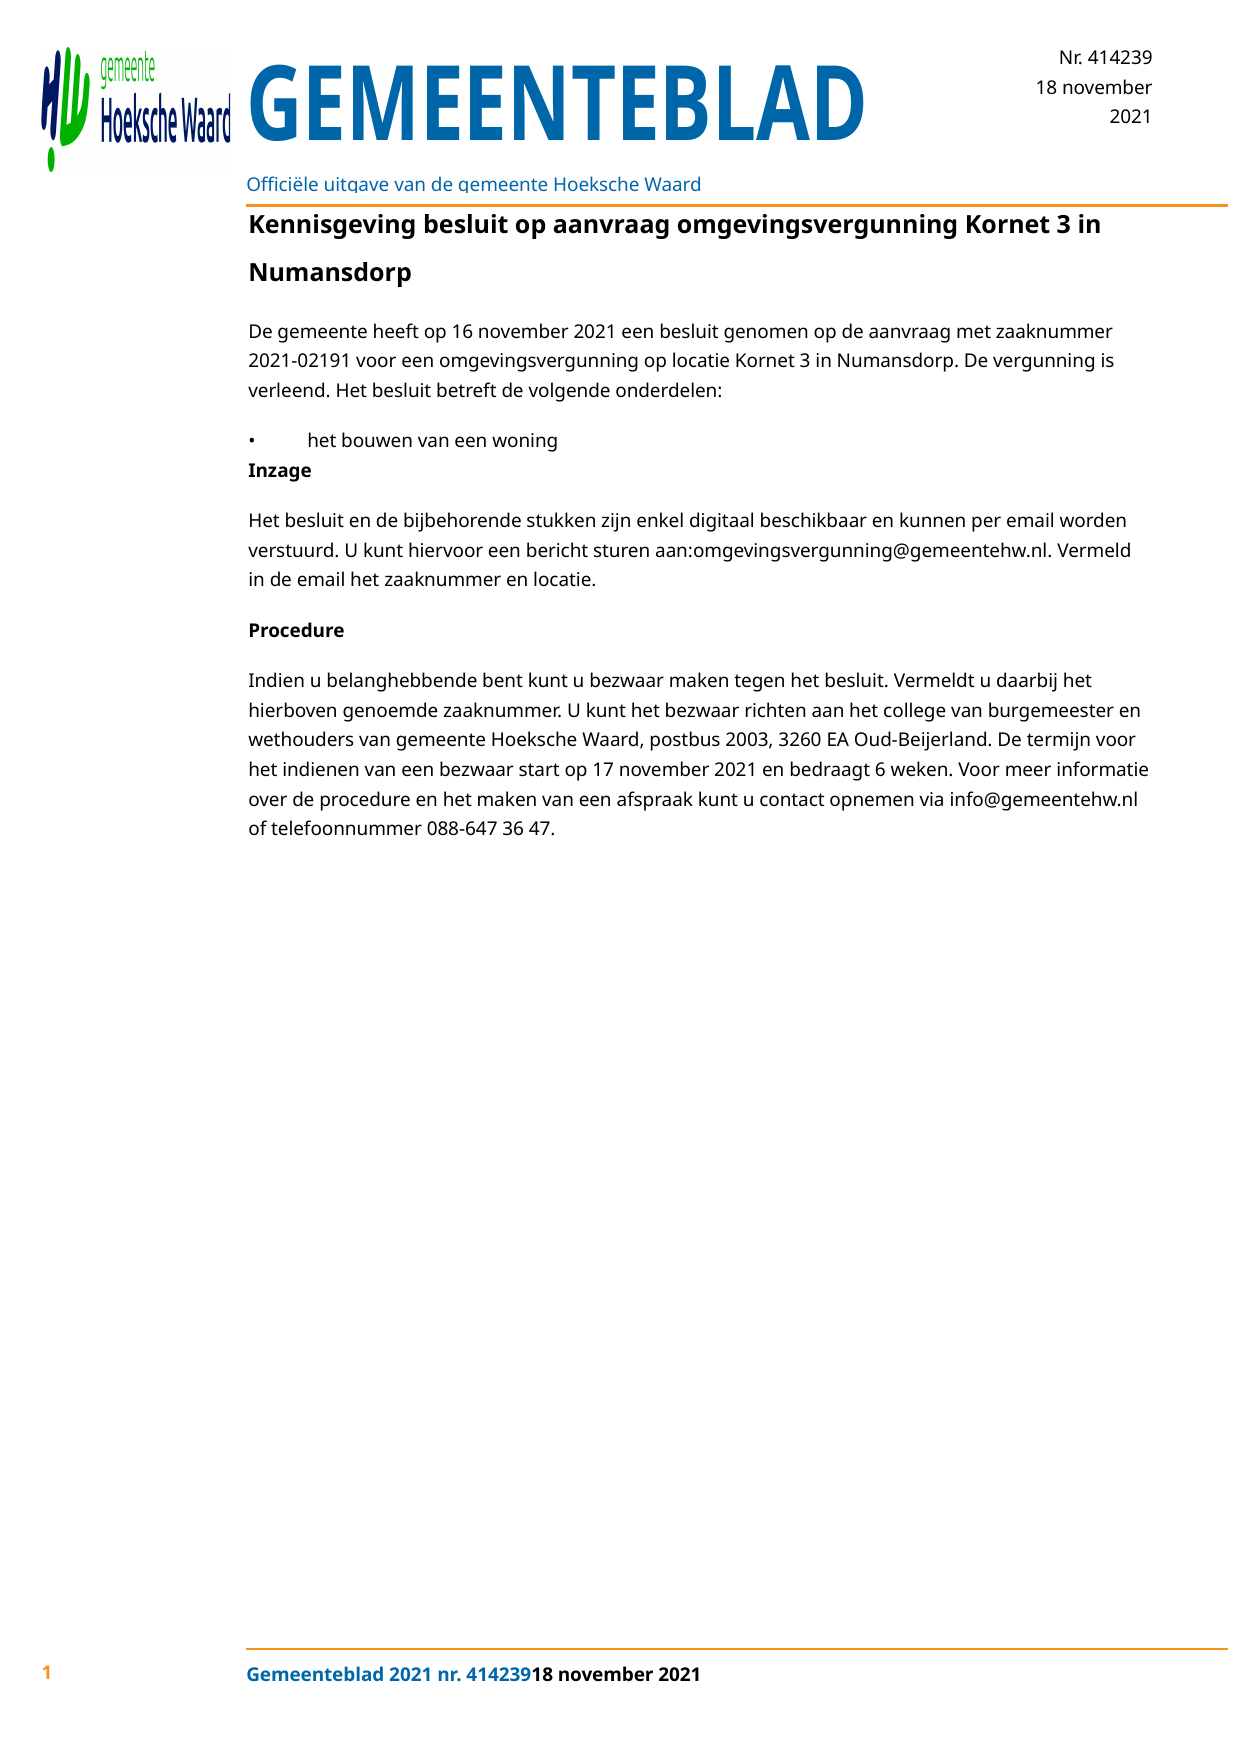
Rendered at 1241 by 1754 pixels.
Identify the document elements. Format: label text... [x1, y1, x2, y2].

picture [41, 47, 231, 172]
text Kennisgeving besluit op aanvraag omgevingsvergunning Kornet 3 in Numansdorp [248, 207, 1152, 288]
text Het besluit en de bijbehorende stukken zijn enkel digitaal beschikbaar en kunnen per email worden verstuurd. U kunt hiervoor een bericht sturen aan:omgevingsvergunning@gemeentehw.nl. Vermeld in de email het zaaknummer en locatie. [248, 507, 1152, 592]
text De gemeente heeft op 16 november 2021 een besluit genomen op de aanvraag met zaaknummer 2021-02191 voor een omgevingsvergunning op locatie Kornet 3 in Numansdorp. De vergunning is verleend. Het besluit betreft de volgende onderdelen: [248, 318, 1152, 403]
text Procedure [248, 617, 1152, 643]
text Indien u belanghebbende bent kunt u bezwaar maken tegen het besluit. Vermeldt u daarbij het hierboven genoemde zaaknummer. U kunt het bezwaar richten aan het college van burgemeester en wethouders van gemeente Hoeksche Waard, postbus 2003, 3260 EA Oud-Beijerland. De termijn voor het indienen van een bezwaar start op 17 november 2021 en bedraagt 6 weken. Voor meer informatie over de procedure en het maken van een afspraak kunt u contact opnemen via info@gemeentehw.nl of telefoonnummer 088-647 36 47. [248, 667, 1152, 841]
text Inzage [248, 457, 1152, 483]
list het bouwen van een woning [248, 427, 1152, 453]
